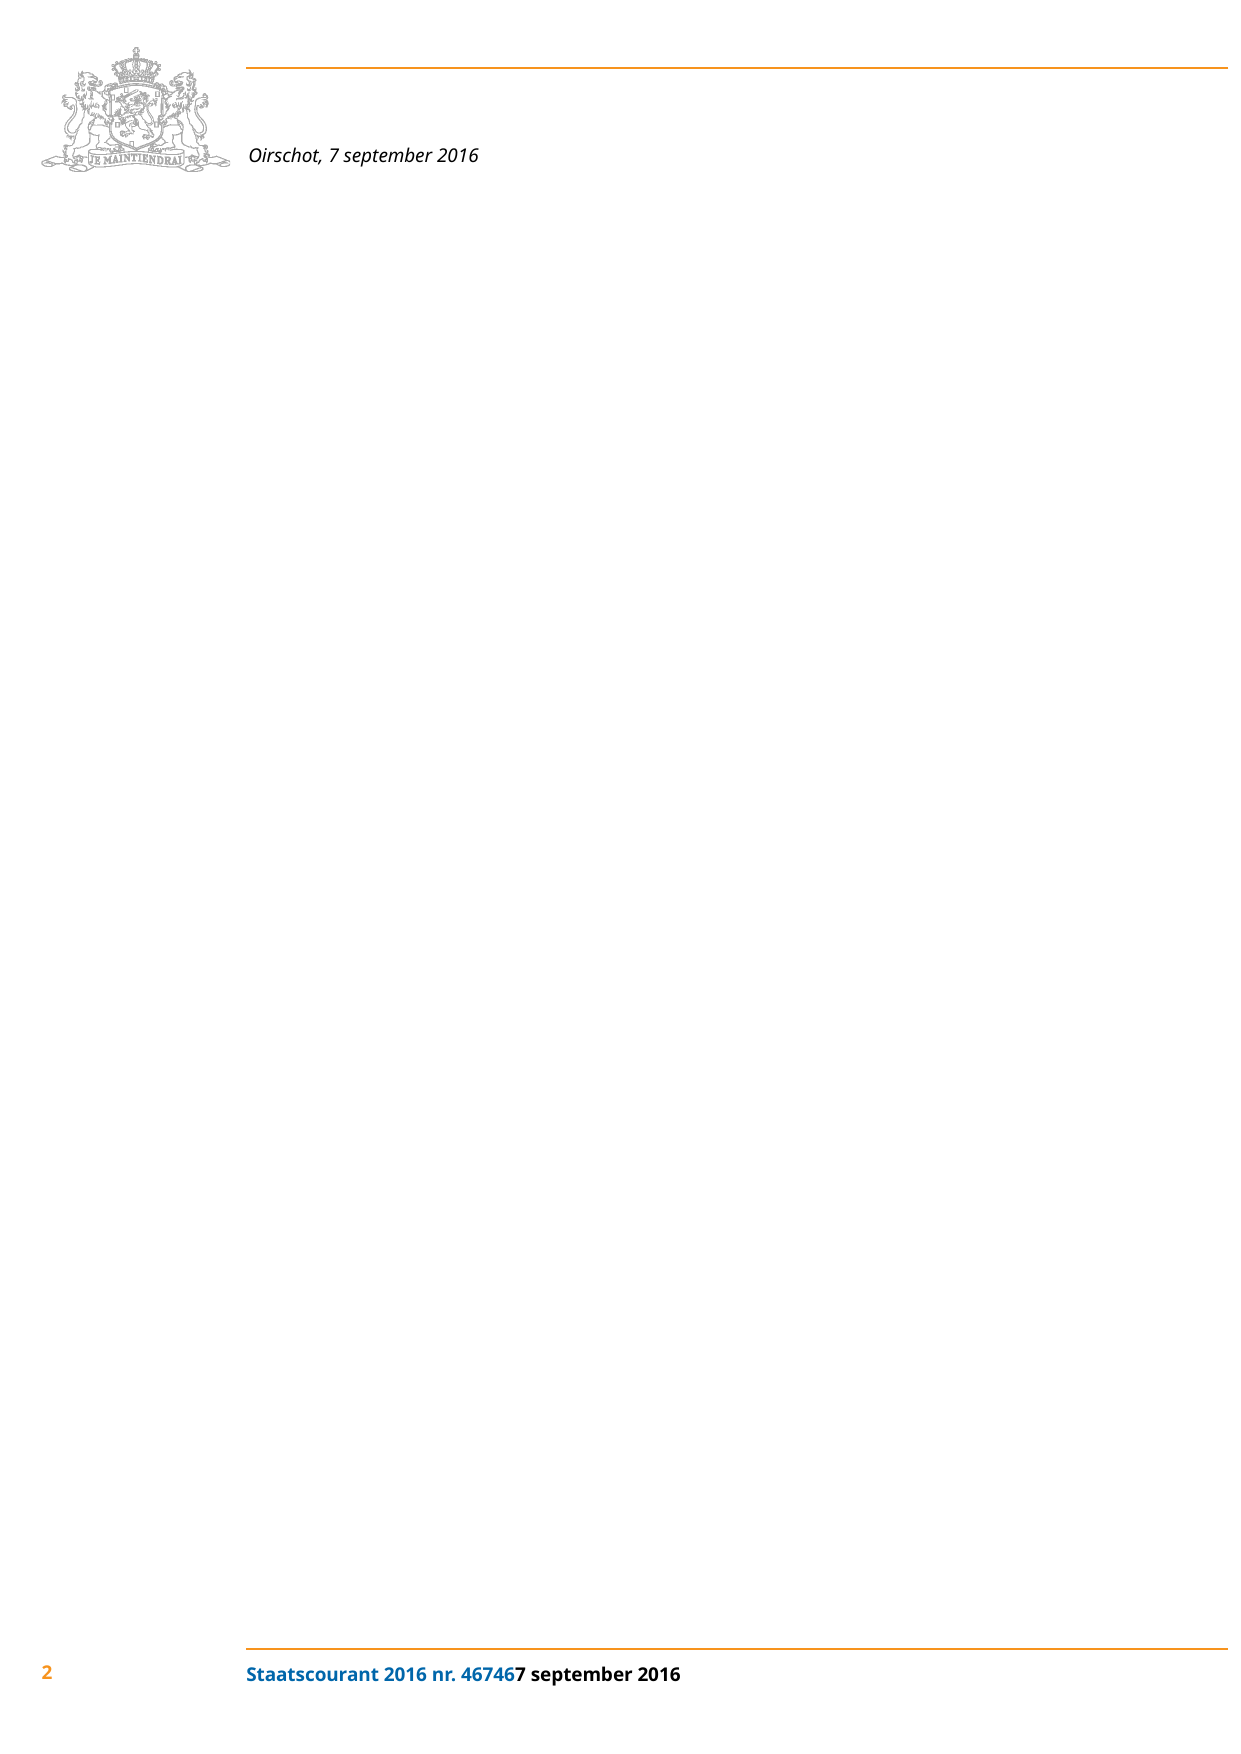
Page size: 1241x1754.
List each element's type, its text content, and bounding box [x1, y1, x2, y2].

text Oirschot, 7 september 2016 [248, 143, 1152, 168]
picture [41, 47, 231, 172]
